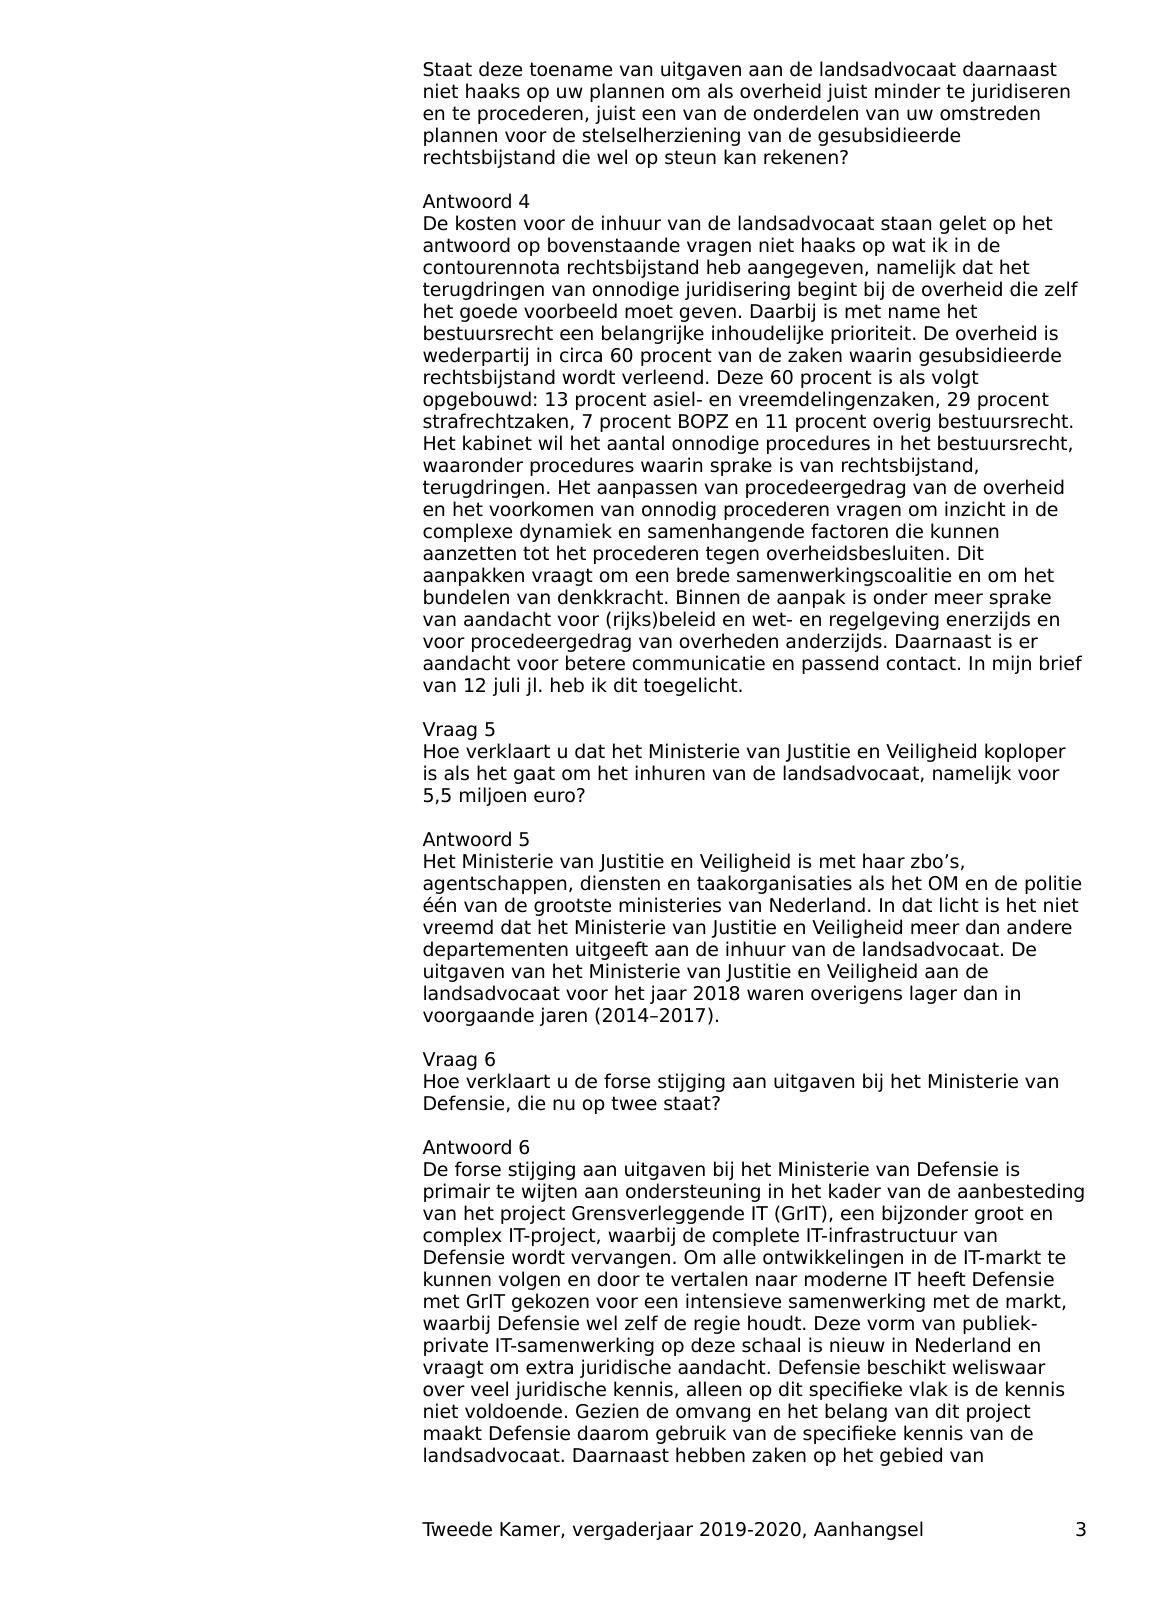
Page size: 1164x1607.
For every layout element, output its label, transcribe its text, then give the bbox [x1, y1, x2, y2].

text Staat deze toename van uitgaven aan de landsadvocaat daarnaast niet haaks op uw plannen om als overheid juist minder te juridiseren en te procederen, juist een van de onderdelen van uw omstreden plannen voor de stelselherziening van de gesubsidieerde rechtsbijstand die wel op steun kan rekenen? [422, 59, 1087, 169]
text De forse stijging aan uitgaven bij het Ministerie van Defensie is primair te wijten aan ondersteuning in het kader van de aanbesteding van het project Grensverleggende IT (GrIT), een bijzonder groot en complex IT-project, waarbij de complete IT-infrastructuur van Defensie wordt vervangen. Om alle ontwikkelingen in de IT-markt te kunnen volgen en door te vertalen naar moderne IT heeft Defensie met GrIT gekozen voor een intensieve samenwerking met de markt, waarbij Defensie wel zelf de regie houdt. Deze vorm van publiek- private IT-samenwerking op deze schaal is nieuw in Nederland en vraagt om extra juridische aandacht. Defensie beschikt weliswaar over veel juridische kennis, alleen op dit specifieke vlak is de kennis niet voldoende. Gezien de omvang en het belang van dit project maakt Defensie daarom gebruik van de specifieke kennis van de landsadvocaat. Daarnaast hebben zaken op het gebied van [422, 1159, 1087, 1467]
text Hoe verklaart u dat het Ministerie van Justitie en Veiligheid koploper is als het gaat om het inhuren van de landsadvocaat, namelijk voor 5,5 miljoen euro? [422, 741, 1087, 807]
text Antwoord 4 [422, 191, 1087, 213]
text Antwoord 5 [422, 829, 1087, 851]
text De kosten voor de inhuur van de landsadvocaat staan gelet op het antwoord op bovenstaande vragen niet haaks op wat ik in de contourennota rechtsbijstand heb aangegeven, namelijk dat het terugdringen van onnodige juridisering begint bij de overheid die zelf het goede voorbeeld moet geven. Daarbij is met name het bestuursrecht een belangrijke inhoudelijke prioriteit. De overheid is wederpartij in circa 60 procent van de zaken waarin gesubsidieerde rechtsbijstand wordt verleend. Deze 60 procent is als volgt opgebouwd: 13 procent asiel- en vreemdelingenzaken, 29 procent strafrechtzaken, 7 procent BOPZ en 11 procent overig bestuursrecht. Het kabinet wil het aantal onnodige procedures in het bestuursrecht, waaronder procedures waarin sprake is van rechtsbijstand, terugdringen. Het aanpassen van procedeergedrag van de overheid en het voorkomen van onnodig procederen vragen om inzicht in de complexe dynamiek en samenhangende factoren die kunnen aanzetten tot het procederen tegen overheidsbesluiten. Dit aanpakken vraagt om een brede samenwerkingscoalitie en om het bundelen van denkkracht. Binnen de aanpak is onder meer sprake van aandacht voor (rijks)beleid en wet- en regelgeving enerzijds en voor procedeergedrag van overheden anderzijds. Daarnaast is er aandacht voor betere communicatie en passend contact. In mijn brief van 12 juli jl. heb ik dit toegelicht. [422, 213, 1087, 697]
text Het Ministerie van Justitie en Veiligheid is met haar zbo’s, agentschappen, diensten en taakorganisaties als het OM en de politie één van de grootste ministeries van Nederland. In dat licht is het niet vreemd dat het Ministerie van Justitie en Veiligheid meer dan andere departementen uitgeeft aan de inhuur van de landsadvocaat. De uitgaven van het Ministerie van Justitie en Veiligheid aan de landsadvocaat voor het jaar 2018 waren overigens lager dan in voorgaande jaren (2014–2017). [422, 851, 1087, 1027]
text Hoe verklaart u de forse stijging aan uitgaven bij het Ministerie van Defensie, die nu op twee staat? [422, 1071, 1087, 1115]
text Vraag 6 [422, 1049, 1087, 1071]
text Antwoord 6 [422, 1137, 1087, 1159]
text Vraag 5 [422, 719, 1087, 741]
